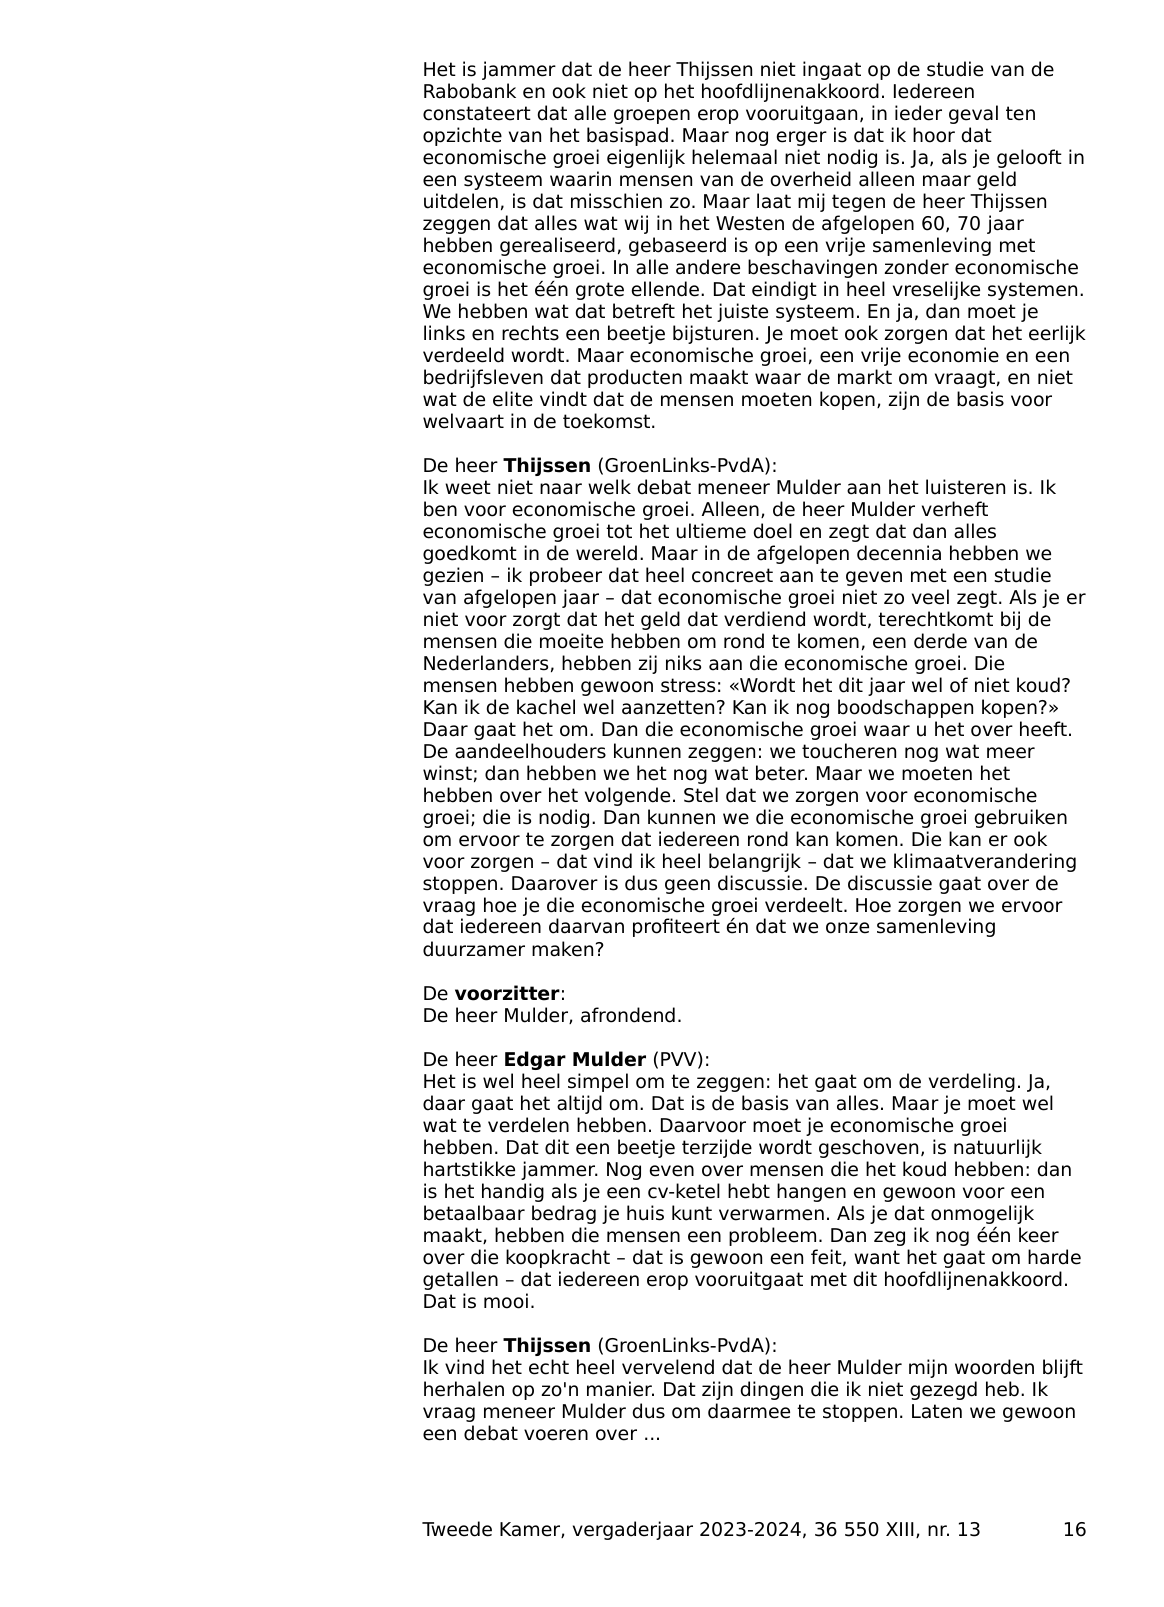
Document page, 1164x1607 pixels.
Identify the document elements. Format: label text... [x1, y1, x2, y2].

text De heer Mulder, afrondend. [422, 1004, 1087, 1027]
text De heer Edgar Mulder (PVV): [422, 1049, 1087, 1071]
text Ik vind het echt heel vervelend dat de heer Mulder mijn woorden blijft herhalen op zo'n manier. Dat zijn dingen die ik niet gezegd heb. Ik vraag meneer Mulder dus om daarmee te stoppen. Laten we gewoon een debat voeren over ... [422, 1357, 1087, 1444]
text Ik weet niet naar welk debat meneer Mulder aan het luisteren is. Ik ben voor economische groei. Alleen, de heer Mulder verheft economische groei tot het ultieme doel en zegt dat dan alles goedkomt in de wereld. Maar in de afgelopen decennia hebben we gezien – ik probeer dat heel concreet aan te geven met een studie van afgelopen jaar – dat economische groei niet zo veel zegt. Als je er niet voor zorgt dat het geld dat verdiend wordt, terechtkomt bij de mensen die moeite hebben om rond te komen, een derde van de Nederlanders, hebben zij niks aan die economische groei. Die mensen hebben gewoon stress: «Wordt het dit jaar wel of niet koud? Kan ik de kachel wel aanzetten? Kan ik nog boodschappen kopen?» Daar gaat het om. Dan die economische groei waar u het over heeft. De aandeelhouders kunnen zeggen: we toucheren nog wat meer winst; dan hebben we het nog wat beter. Maar we moeten het hebben over het volgende. Stel dat we zorgen voor economische groei; die is nodig. Dan kunnen we die economische groei gebruiken om ervoor te zorgen dat iedereen rond kan komen. Die kan er ook voor zorgen – dat vind ik heel belangrijk – dat we klimaatverandering stoppen. Daarover is dus geen discussie. De discussie gaat over de vraag hoe je die economische groei verdeelt. Hoe zorgen we ervoor dat iedereen daarvan profiteert én dat we onze samenleving duurzamer maken? [422, 477, 1087, 960]
text De heer Thijssen (GroenLinks-PvdA): [422, 455, 1087, 477]
text Het is jammer dat de heer Thijssen niet ingaat op de studie van de Rabobank en ook niet op het hoofdlijnenakkoord. Iedereen constateert dat alle groepen erop vooruitgaan, in ieder geval ten opzichte van het basispad. Maar nog erger is dat ik hoor dat economische groei eigenlijk helemaal niet nodig is. Ja, als je gelooft in een systeem waarin mensen van de overheid alleen maar geld uitdelen, is dat misschien zo. Maar laat mij tegen de heer Thijssen zeggen dat alles wat wij in het Westen de afgelopen 60, 70 jaar hebben gerealiseerd, gebaseerd is op een vrije samenleving met economische groei. In alle andere beschavingen zonder economische groei is het één grote ellende. Dat eindigt in heel vreselijke systemen. We hebben wat dat betreft het juiste systeem. En ja, dan moet je links en rechts een beetje bijsturen. Je moet ook zorgen dat het eerlijk verdeeld wordt. Maar economische groei, een vrije economie en een bedrijfsleven dat producten maakt waar de markt om vraagt, en niet wat de elite vindt dat de mensen moeten kopen, zijn de basis voor welvaart in de toekomst. [422, 59, 1087, 433]
text Het is wel heel simpel om te zeggen: het gaat om de verdeling. Ja, daar gaat het altijd om. Dat is de basis van alles. Maar je moet wel wat te verdelen hebben. Daarvoor moet je economische groei hebben. Dat dit een beetje terzijde wordt geschoven, is natuurlijk hartstikke jammer. Nog even over mensen die het koud hebben: dan is het handig als je een cv-ketel hebt hangen en gewoon voor een betaalbaar bedrag je huis kunt verwarmen. Als je dat onmogelijk maakt, hebben die mensen een probleem. Dan zeg ik nog één keer over die koopkracht – dat is gewoon een feit, want het gaat om harde getallen – dat iedereen erop vooruitgaat met dit hoofdlijnenakkoord. Dat is mooi. [422, 1071, 1087, 1312]
text De voorzitter: [422, 983, 1087, 1004]
text De heer Thijssen (GroenLinks-PvdA): [422, 1335, 1087, 1357]
